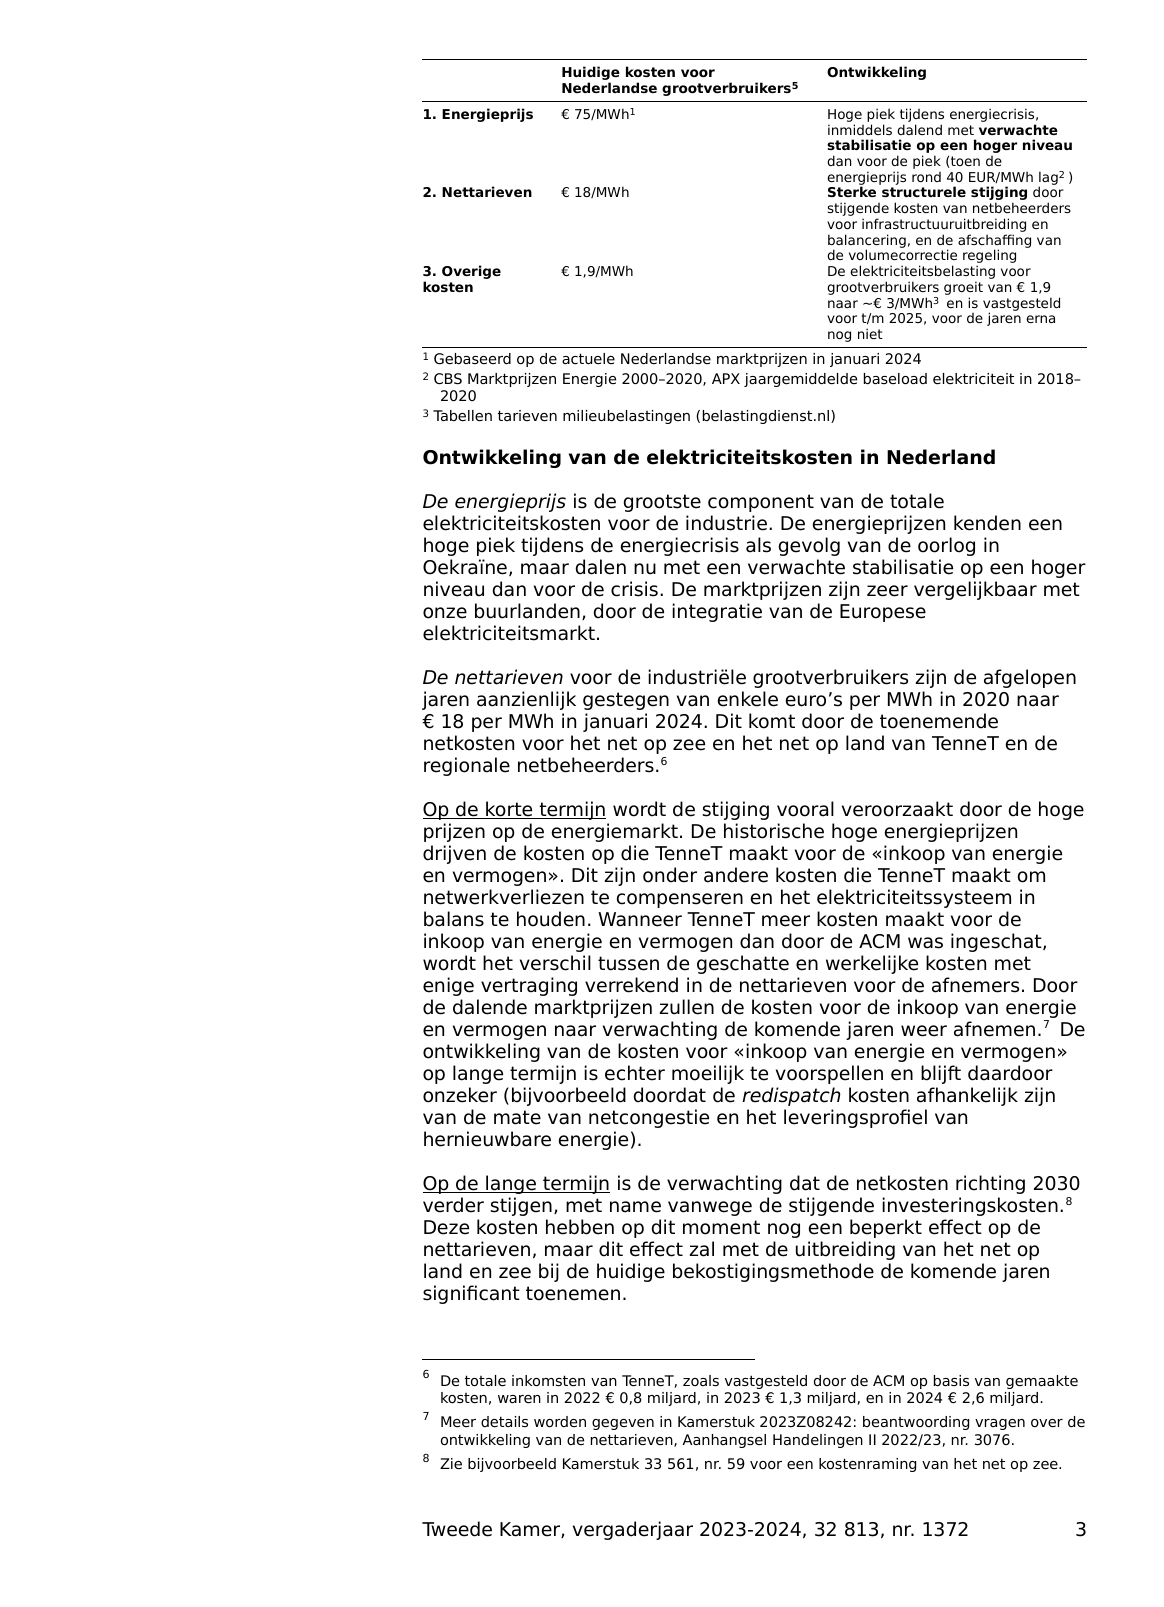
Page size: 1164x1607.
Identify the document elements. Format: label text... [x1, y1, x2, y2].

table_cell De elektriciteitsbelasting voor grootverbruikers groeit van € 1,9 naar ~€ 3/MWh3 en is vastgesteld voor t/m 2025, voor de jaren erna nog niet [821, 264, 1087, 347]
table_header [422, 60, 555, 101]
table_cell € 18/MWh [555, 185, 821, 264]
text Op de korte termijn wordt de stijging vooral veroorzaakt door de hoge prijzen op de energiemarkt. De historische hoge energieprijzen drijven de kosten op die TenneT maakt voor de «inkoop van energie en vermogen». Dit zijn onder andere kosten die TenneT maakt om netwerkverliezen te compenseren en het elektriciteitssysteem in balans te houden. Wanneer TenneT meer kosten maakt voor de inkoop van energie en vermogen dan door de ACM was ingeschat, wordt het verschil tussen de geschatte en werkelijke kosten met enige vertraging verrekend in de nettarieven voor de afnemers. Door de dalende marktprijzen zullen de kosten voor de inkoop van energie en vermogen naar verwachting de komende jaren weer afnemen. De ontwikkeling van de kosten voor «inkoop van energie en vermogen» op lange termijn is echter moeilijk te voorspellen en blijft daardoor onzeker (bijvoorbeeld doordat de redispatch kosten afhankelijk zijn van de mate van netcongestie en het leveringsprofiel van hernieuwbare energie). [422, 799, 1087, 1151]
text De totale inkomsten van TenneT, zoals vastgesteld door de ACM op basis van gemaakte kosten, waren in 2022 € 0,8 miljard, in 2023 € 1,3 miljard, en in 2024 € 2,6 miljard. [422, 1368, 1087, 1407]
text Zie bijvoorbeeld Kamerstuk 33 561, nr. 59 voor een kostenraming van het net op zee. [422, 1452, 1087, 1474]
text Op de lange termijn is de verwachting dat de netkosten richting 2030 verder stijgen, met name vanwege de stijgende investeringskosten. Deze kosten hebben op dit moment nog een beperkt effect op de nettarieven, maar dit effect zal met de uitbreiding van het net op land en zee bij de huidige bekostigingsmethode de komende jaren significant toenemen. [422, 1173, 1087, 1305]
table_cell 2. Nettarieven [422, 185, 555, 264]
table_cell 1. Energieprijs [422, 102, 555, 185]
table_cell Hoge piek tijdens energiecrisis, inmiddels dalend met verwachte stabilisatie op een hoger niveau dan voor de piek (toen de energieprijs rond 40 EUR/MWh lag2) [821, 102, 1087, 185]
text De energieprijs is de grootste component van de totale elektriciteitskosten voor de industrie. De energieprijzen kenden een hoge piek tijdens de energiecrisis als gevolg van de oorlog in Oekraïne, maar dalen nu met een verwachte stabilisatie op een hoger niveau dan voor de crisis. De marktprijzen zijn zeer vergelijkbaar met onze buurlanden, door de integratie van de Europese elektriciteitsmarkt. [422, 491, 1087, 645]
table_cell 3. Overige kosten [422, 264, 555, 347]
table_header Ontwikkeling [821, 60, 1087, 101]
text Meer details worden gegeven in Kamerstuk 2023Z08242: beantwoording vragen over de ontwikkeling van de nettarieven, Aanhangsel Handelingen II 2022/23, nr. 3076. [422, 1410, 1087, 1449]
table_cell € 1,9/MWh [555, 264, 821, 347]
text De nettarieven voor de industriële grootverbruikers zijn de afgelopen jaren aanzienlijk gestegen van enkele euro’s per MWh in 2020 naar € 18 per MWh in januari 2024. Dit komt door de toenemende netkosten voor het net op zee en het net op land van TenneT en de regionale netbeheerders. [422, 667, 1087, 777]
table_cell 1 Gebaseerd op de actuele Nederlandse marktprijzen in januari 2024 2 CBS Marktprijzen Energie 2000–2020, APX jaargemiddelde baseload elektriciteit in 2018–2020 3 Tabellen tarieven milieubelastingen (belastingdienst.nl) [422, 348, 1087, 424]
subtitle Ontwikkeling van de elektriciteitskosten in Nederland [422, 447, 1087, 469]
table_cell Sterke structurele stijging door stijgende kosten van netbeheerders voor infrastructuuruitbreiding en balancering, en de afschaffing van de volumecorrectie regeling [821, 185, 1087, 264]
table_cell € 75/MWh1 [555, 102, 821, 185]
table_header Huidige kosten voor Nederlandse grootverbruikers5 [555, 60, 821, 101]
